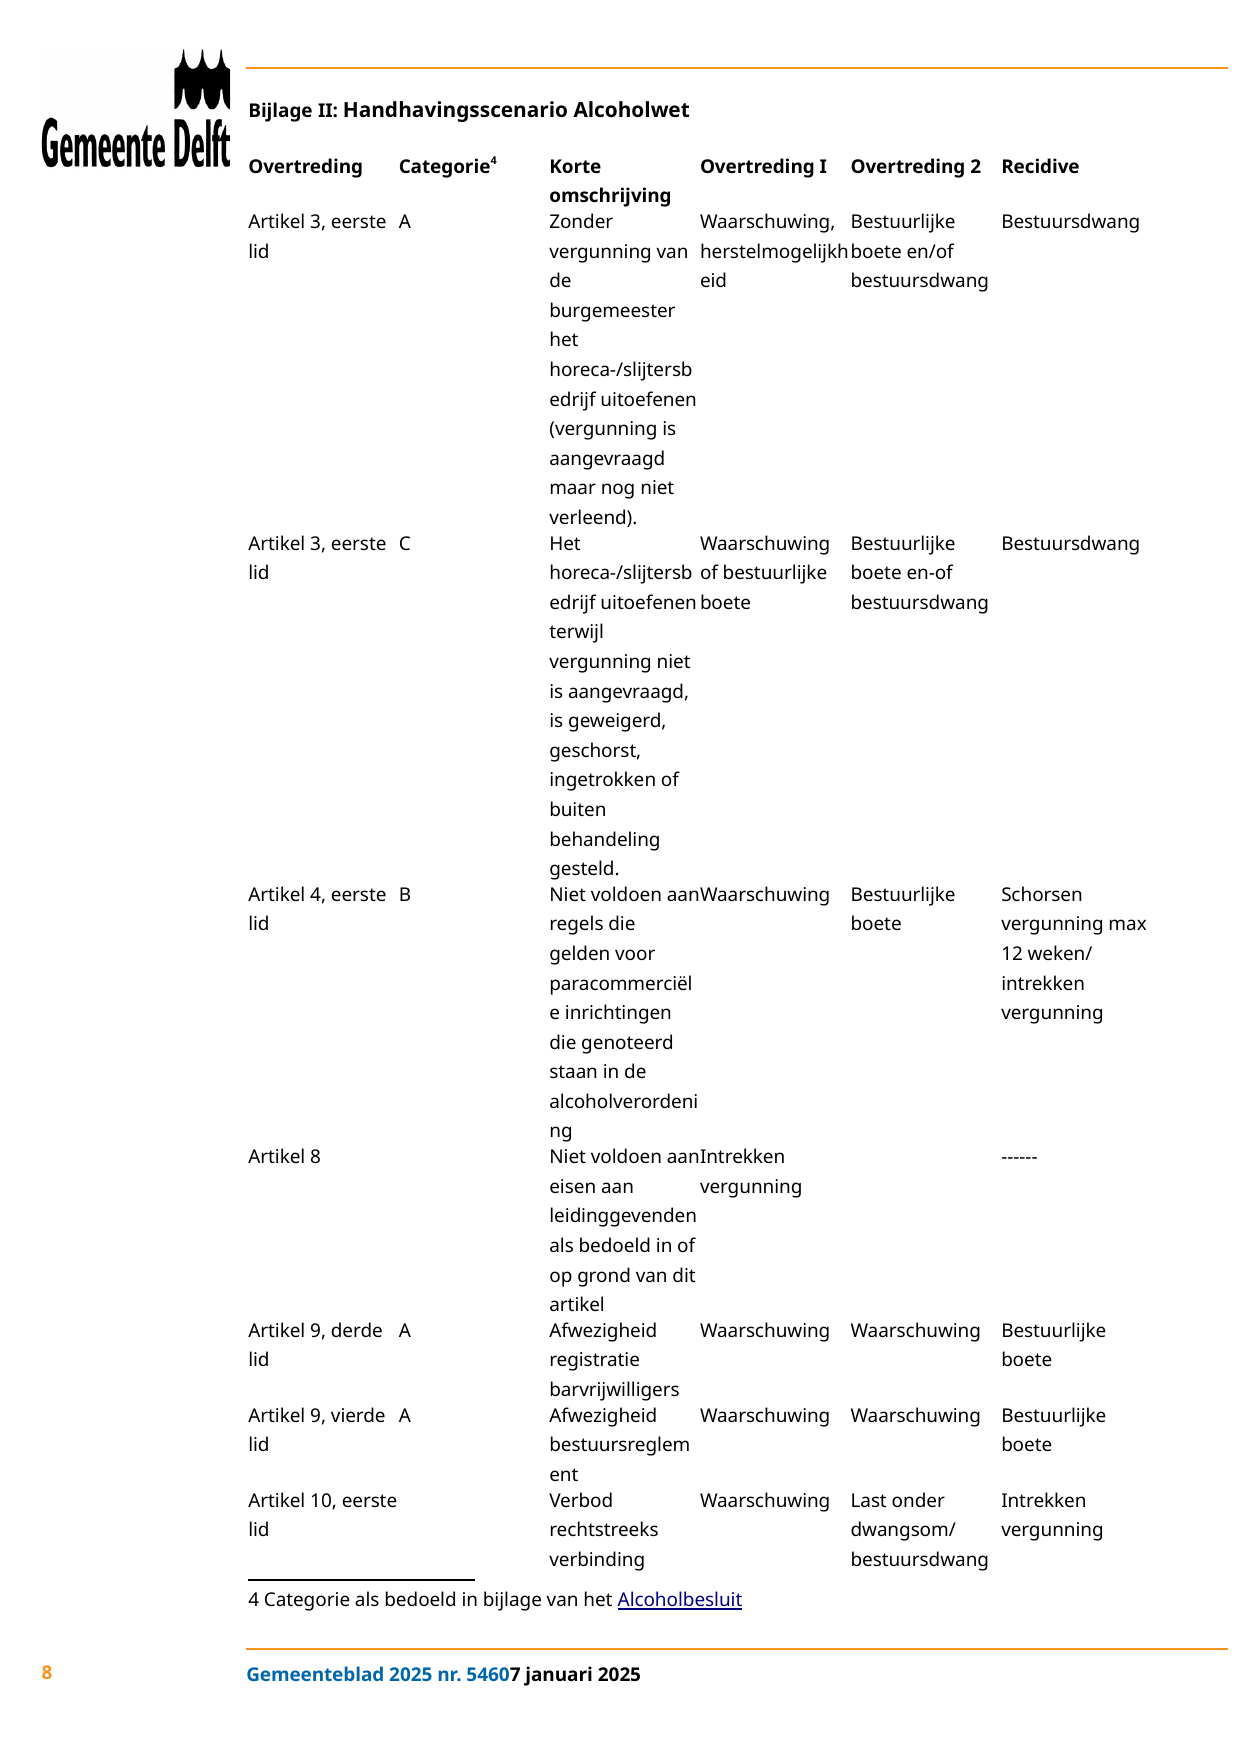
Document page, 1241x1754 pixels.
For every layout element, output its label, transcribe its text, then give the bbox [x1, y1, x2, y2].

table_cell [850, 1144, 1001, 1317]
table_cell Waarschuwing, herstelmogelijkheid [700, 208, 850, 530]
table_cell Waarschuwing of bestuurlijke boete [700, 530, 850, 881]
table_cell Waarschuwing [850, 1317, 1001, 1402]
table_cell Afwezigheid registratie barvrijwilligers [549, 1317, 700, 1402]
table_cell Het horeca-/slijtersbedrijf uitoefenen terwijl vergunning niet is aangevraagd, is geweigerd, geschorst, ingetrokken of buiten behandeling gesteld. [549, 530, 700, 881]
text Bijlage II: Handhavingsscenario Alcoholwet [248, 95, 1152, 123]
table_cell Zonder vergunning van de burgemeester het horeca-/slijtersbedrijf uitoefenen (vergunning is aangevraagd maar nog niet verleend). [549, 208, 700, 530]
table_cell Artikel 3, eerste lid [248, 530, 398, 881]
table_cell Waarschuwing [700, 1317, 850, 1402]
table_cell Artikel 3, eerste lid [248, 208, 398, 530]
table_cell Last onder dwangsom/ bestuursdwang [850, 1487, 1001, 1572]
table_cell Bestuurlijke boete [1001, 1317, 1152, 1402]
table_cell Artikel 9, vierde lid [248, 1402, 398, 1487]
table_cell Waarschuwing [700, 1487, 850, 1572]
table_cell C [399, 530, 549, 881]
table_cell [399, 1144, 549, 1317]
table_cell Bestuurlijke boete [1001, 1402, 1152, 1487]
table_cell B [399, 881, 549, 1143]
table_cell Niet voldoen aan regels die gelden voor paracommerciële inrichtingen die genoteerd staan in de alcoholverordening [549, 881, 700, 1143]
table_cell Waarschuwing [700, 881, 850, 1143]
picture [41, 47, 231, 172]
table_cell Artikel 4, eerste lid [248, 881, 398, 1143]
table_cell Verbod rechtstreeks verbinding [549, 1487, 700, 1572]
table_header Categorie [399, 153, 549, 208]
table_cell A [399, 208, 549, 530]
table_cell Bestuurlijke boete en/of bestuursdwang [850, 208, 1001, 530]
table_cell Bestuursdwang [1001, 530, 1152, 881]
table_cell A [399, 1317, 549, 1402]
table_cell A [399, 1402, 549, 1487]
table_cell Bestuurlijke boete [850, 881, 1001, 1143]
table_cell Waarschuwing [700, 1402, 850, 1487]
table_cell Waarschuwing [850, 1402, 1001, 1487]
table_cell [399, 1487, 549, 1572]
table_cell Artikel 10, eerste lid [248, 1487, 398, 1572]
table_header Recidive [1001, 153, 1152, 208]
table_cell Schorsen vergunning max 12 weken/ intrekken vergunning [1001, 881, 1152, 1143]
table_cell Intrekken vergunning [700, 1144, 850, 1317]
table_cell Bestuurlijke boete en-of bestuursdwang [850, 530, 1001, 881]
table_header Overtreding 2 [850, 153, 1001, 208]
table_cell Bestuursdwang [1001, 208, 1152, 530]
table_header Overtreding [248, 153, 398, 208]
table_cell Intrekken vergunning [1001, 1487, 1152, 1572]
table_header Korte omschrijving [549, 153, 700, 208]
table_cell Artikel 9, derde lid [248, 1317, 398, 1402]
table_cell ------ [1001, 1144, 1152, 1317]
table_cell Afwezigheid bestuursreglement [549, 1402, 700, 1487]
table_cell Artikel 8 [248, 1144, 398, 1317]
table_header Overtreding I [700, 153, 850, 208]
table_cell Niet voldoen aan eisen aan leidinggevenden als bedoeld in of op grond van dit artikel [549, 1144, 700, 1317]
